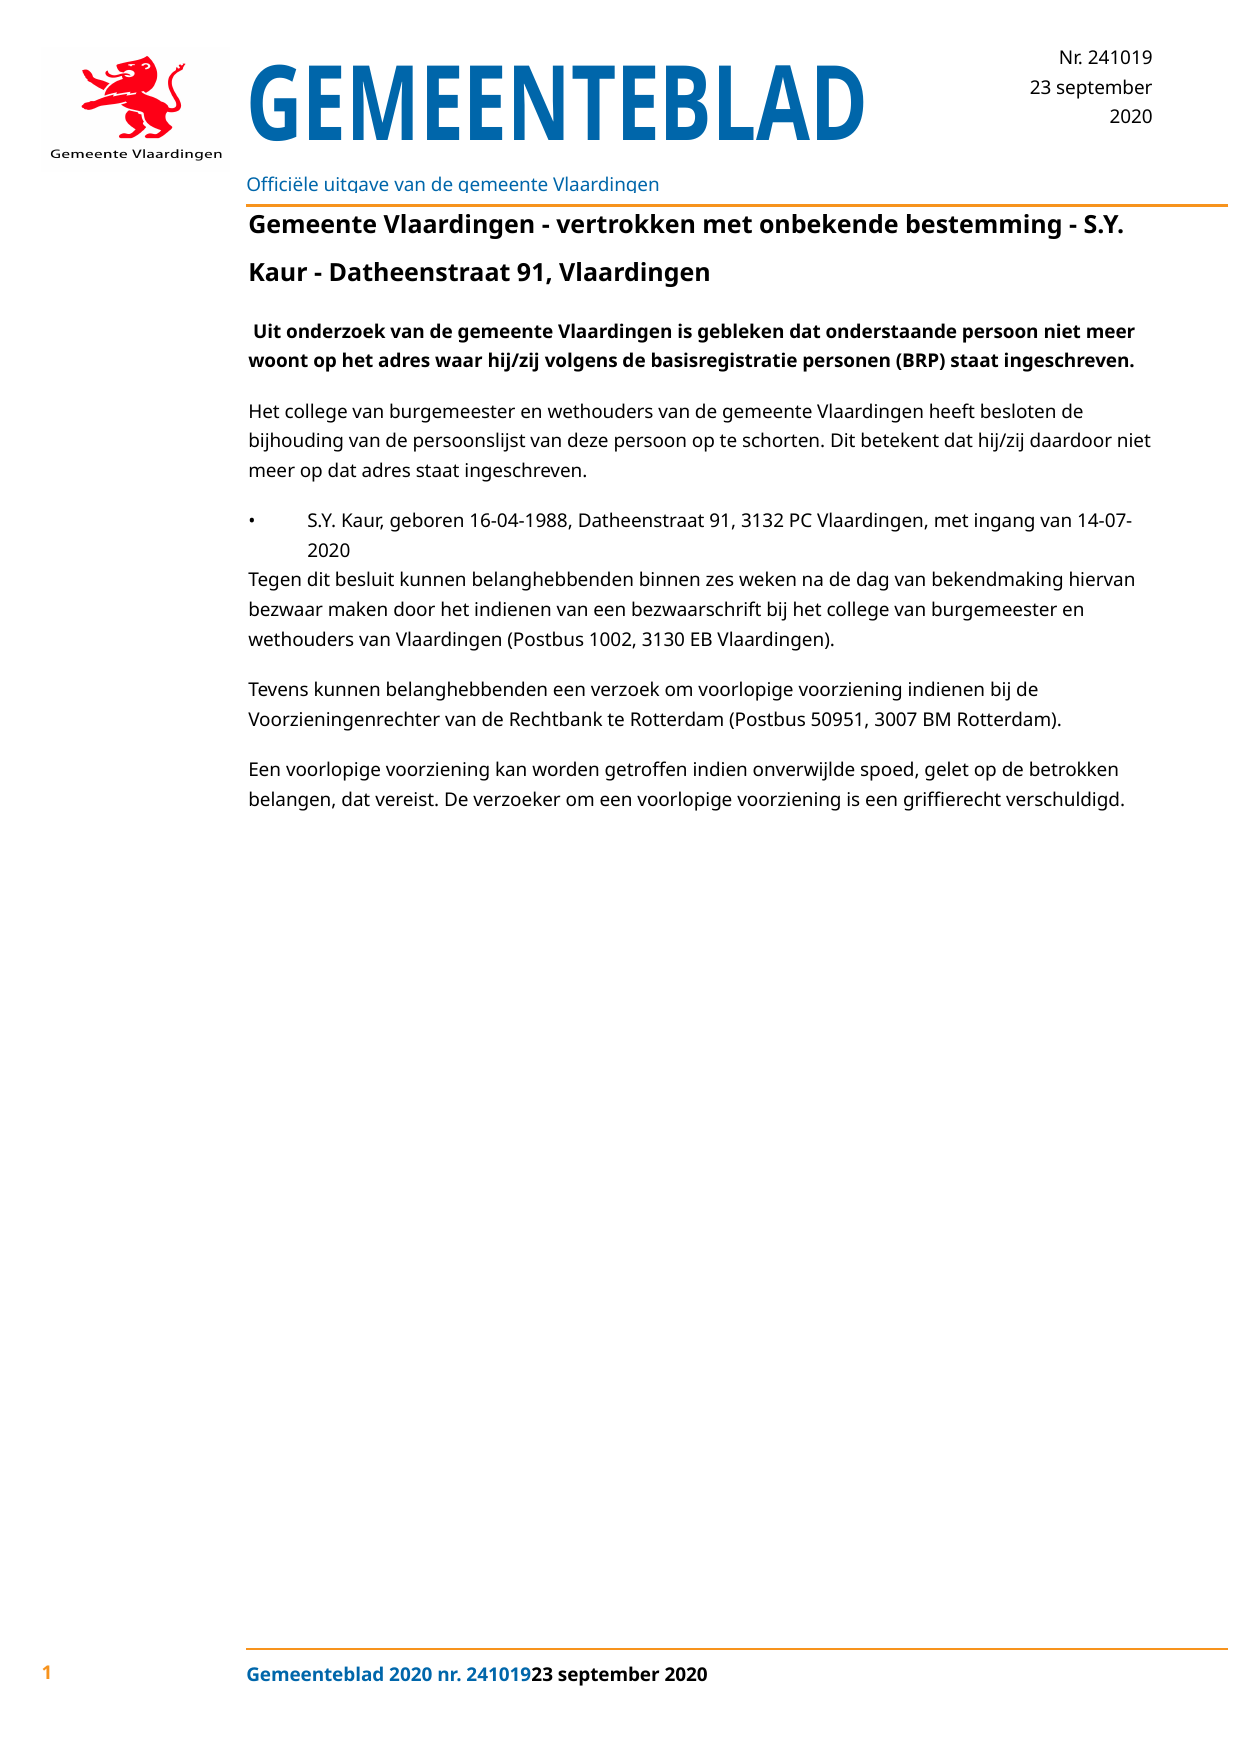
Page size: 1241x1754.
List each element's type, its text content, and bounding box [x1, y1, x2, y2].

text Uit onderzoek van de gemeente Vlaardingen is gebleken dat onderstaande persoon niet meer woont op het adres waar hij/zij volgens de basisregistratie personen (BRP) staat ingeschreven. [248, 318, 1152, 373]
text Gemeente Vlaardingen - vertrokken met onbekende bestemming - S.Y. Kaur - Datheenstraat 91, Vlaardingen [248, 207, 1152, 288]
text Tevens kunnen belanghebbenden een verzoek om voorlopige voorziening indienen bij de Voorzieningenrechter van de Rechtbank te Rotterdam (Postbus 50951, 3007 BM Rotterdam). [248, 676, 1152, 732]
text Een voorlopige voorziening kan worden getroffen indien onverwijlde spoed, gelet op de betrokken belangen, dat vereist. De verzoeker om een voorlopige voorziening is een griffierecht verschuldigd. [248, 756, 1152, 812]
list S.Y. Kaur, geboren 16-04-1988, Datheenstraat 91, 3132 PC Vlaardingen, met ingang van 14-07-2020 [248, 507, 1152, 563]
picture [41, 47, 231, 172]
text Het college van burgemeester en wethouders van de gemeente Vlaardingen heeft besloten de bijhouding van de persoonslijst van deze persoon op te schorten. Dit betekent dat hij/zij daardoor niet meer op dat adres staat ingeschreven. [248, 398, 1152, 483]
text Tegen dit besluit kunnen belanghebbenden binnen zes weken na de dag van bekendmaking hiervan bezwaar maken door het indienen van een bezwaarschrift bij het college van burgemeester en wethouders van Vlaardingen (Postbus 1002, 3130 EB Vlaardingen). [248, 567, 1152, 652]
